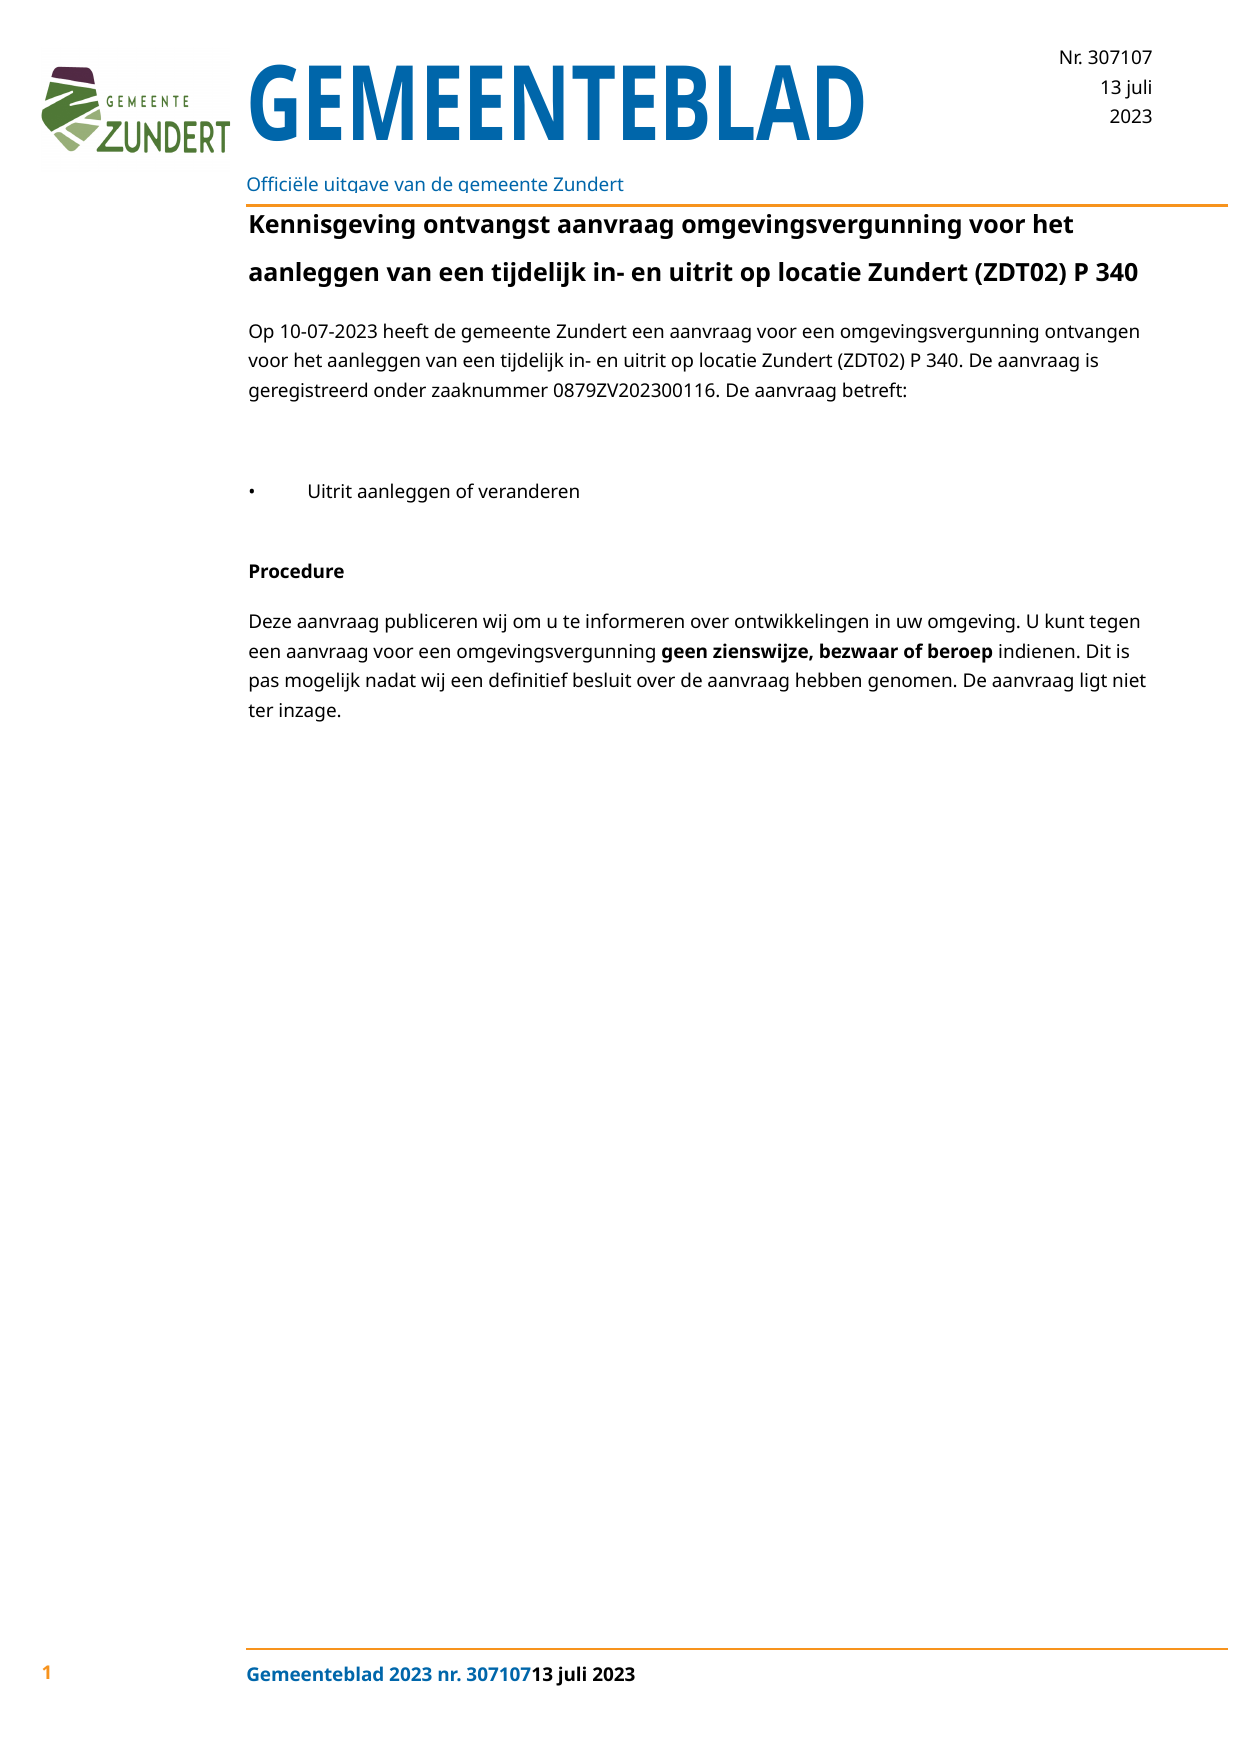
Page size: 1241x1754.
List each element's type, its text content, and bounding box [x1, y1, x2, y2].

picture [41, 47, 231, 172]
text Deze aanvraag publiceren wij om u te informeren over ontwikkelingen in uw omgeving. U kunt tegen een aanvraag voor een omgevingsvergunning geen zienswijze, bezwaar of beroep indienen. Dit is pas mogelijk nadat wij een definitief besluit over de aanvraag hebben genomen. De aanvraag ligt niet ter inzage. [248, 608, 1152, 723]
text Op 10-07-2023 heeft de gemeente Zundert een aanvraag voor een omgevingsvergunning ontvangen voor het aanleggen van een tijdelijk in- en uitrit op locatie Zundert (ZDT02) P 340. De aanvraag is geregistreerd onder zaaknummer 0879ZV202300116. De aanvraag betreft: [248, 318, 1152, 403]
list Uitrit aanleggen of veranderen [248, 478, 1152, 504]
text Kennisgeving ontvangst aanvraag omgevingsvergunning voor het aanleggen van een tijdelijk in- en uitrit op locatie Zundert (ZDT02) P 340 [248, 207, 1152, 288]
text Procedure [248, 558, 1152, 584]
